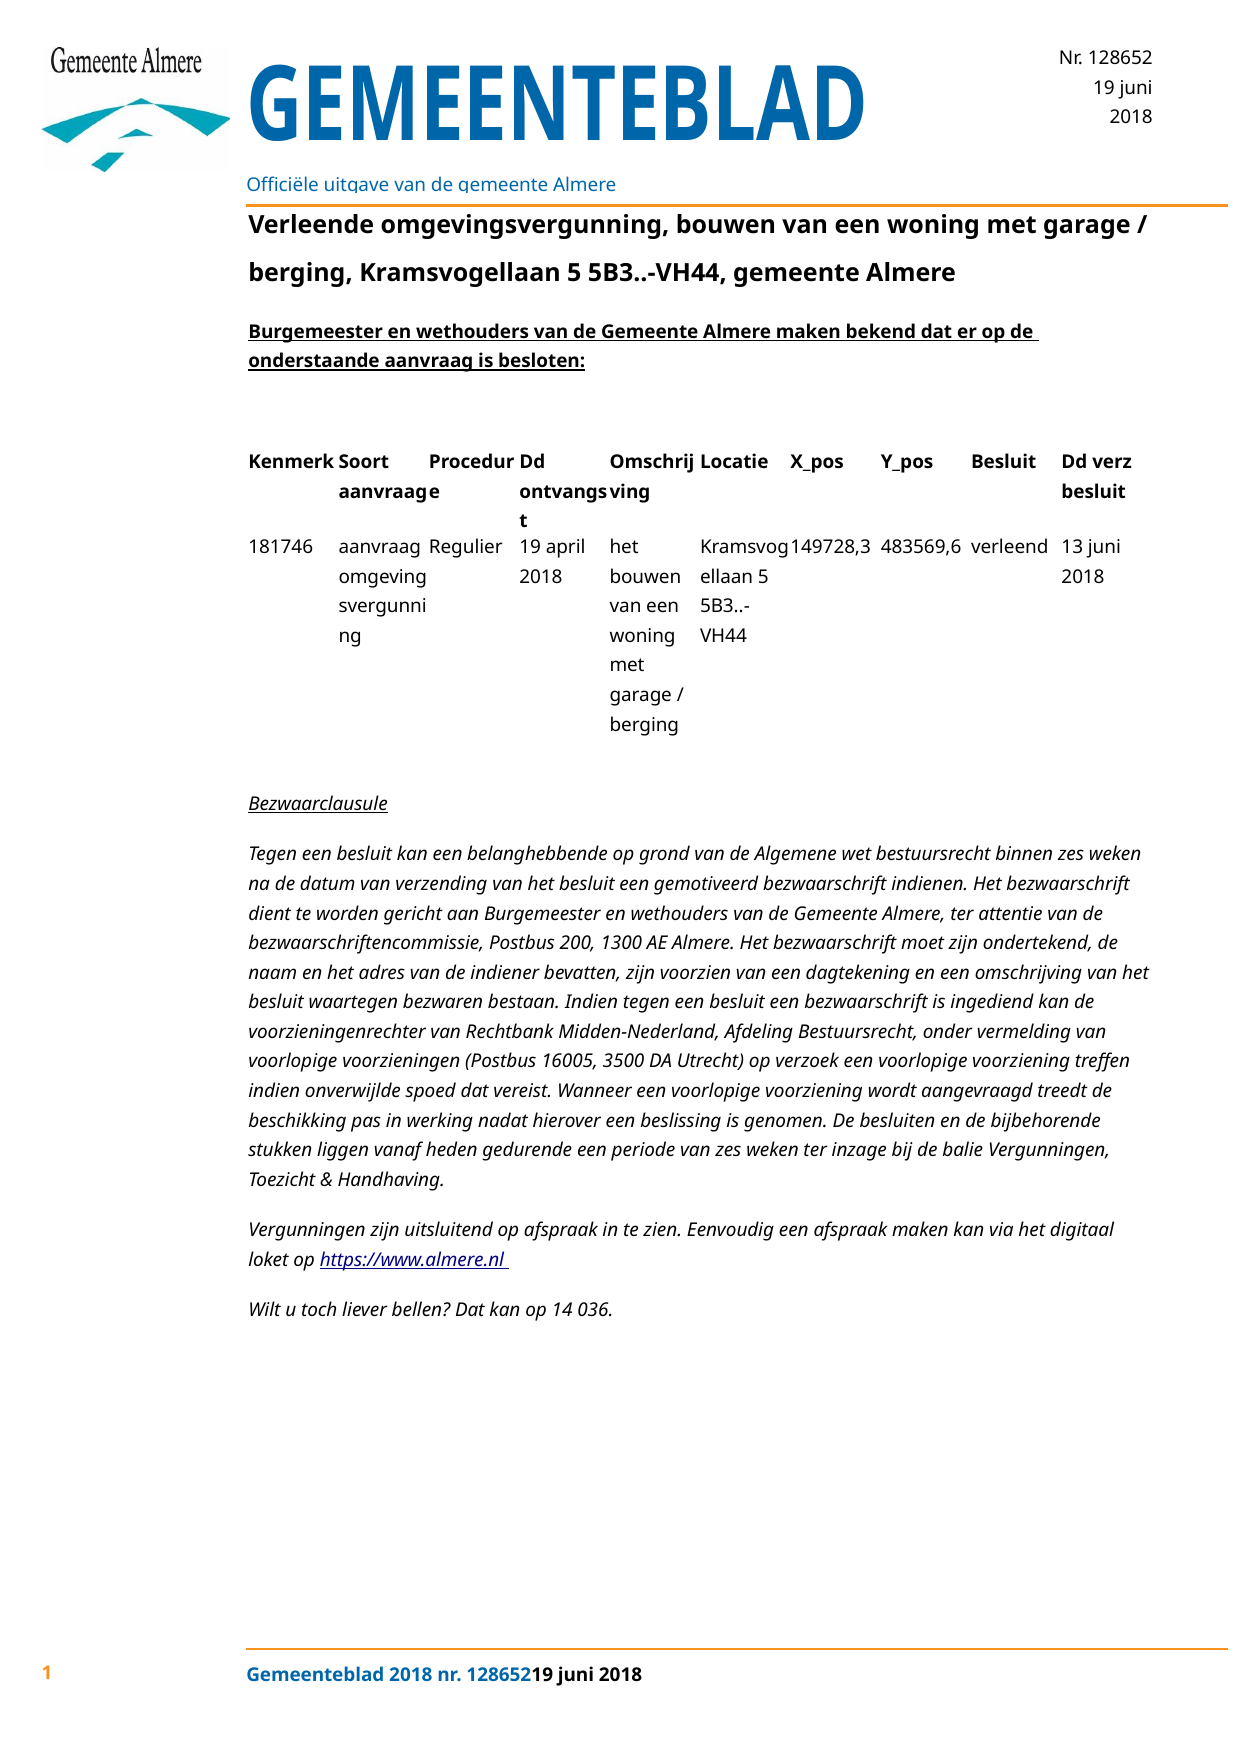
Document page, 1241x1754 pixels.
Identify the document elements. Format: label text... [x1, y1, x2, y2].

table_header Kenmerk [248, 449, 338, 533]
text Vergunningen zijn uitsluitend op afspraak in te zien. Eenvoudig een afspraak maken kan via het digitaal loket op https://www.almere.nl [248, 1216, 1152, 1272]
table_cell 149728,3 [790, 533, 881, 737]
text Verleende omgevingsvergunning, bouwen van een woning met garage / berging, Kramsvogellaan 5 5B3..-VH44, gemeente Almere [248, 207, 1152, 288]
table_cell Regulier [429, 533, 519, 737]
text Tegen een besluit kan een belanghebbende op grond van de Algemene wet bestuursrecht binnen zes weken na de datum van verzending van het besluit een gemotiveerd bezwaarschrift indienen. Het bezwaarschrift dient te worden gericht aan Burgemeester en wethouders van de Gemeente Almere, ter attentie van de bezwaarschriftencommissie, Postbus 200, 1300 AE Almere. Het bezwaarschrift moet zijn ondertekend, de naam en het adres van de indiener bevatten, zijn voorzien van een dagtekening en een omschrijving van het besluit waartegen bezwaren bestaan. Indien tegen een besluit een bezwaarschrift is ingediend kan de voorzieningenrechter van Rechtbank Midden-Nederland, Afdeling Bestuursrecht, onder vermelding van voorlopige voorzieningen (Postbus 16005, 3500 DA Utrecht) op verzoek een voorlopige voorziening treffen indien onverwijlde spoed dat vereist. Wanneer een voorlopige voorziening wordt aangevraagd treedt de beschikking pas in werking nadat hierover een beslissing is genomen. De besluiten en de bijbehorende stukken liggen vanaf heden gedurende een periode van zes weken ter inzage bij de balie Vergunningen, Toezicht & Handhaving. [248, 841, 1152, 1192]
table_header Dd ontvangst [519, 449, 609, 533]
table_header Soort aanvraag [338, 449, 429, 533]
table_cell verleend [971, 533, 1061, 737]
table_header Besluit [971, 449, 1061, 533]
table_header X_pos [790, 449, 881, 533]
table_header Procedure [429, 449, 519, 533]
table_cell 181746 [248, 533, 338, 737]
text Burgemeester en wethouders van de Gemeente Almere maken bekend dat er op de onderstaande aanvraag is besloten: [248, 318, 1152, 373]
text Bezwaarclausule [248, 790, 1152, 816]
table_cell 483569,6 [881, 533, 971, 737]
table_cell 19 april 2018 [519, 533, 609, 737]
table_header Y_pos [881, 449, 971, 533]
table_cell Kramsvogellaan 5 5B3..-VH44 [700, 533, 790, 737]
table_header Dd verz besluit [1061, 449, 1152, 533]
table_header Locatie [700, 449, 790, 533]
picture [41, 47, 231, 172]
table_cell aanvraag omgevingsvergunning [338, 533, 429, 737]
table_cell 13 juni 2018 [1061, 533, 1152, 737]
text Wilt u toch liever bellen? Dat kan op 14 036. [248, 1296, 1152, 1322]
table_cell het bouwen van een woning met garage / berging [609, 533, 700, 737]
table_header Omschrijving [609, 449, 700, 533]
